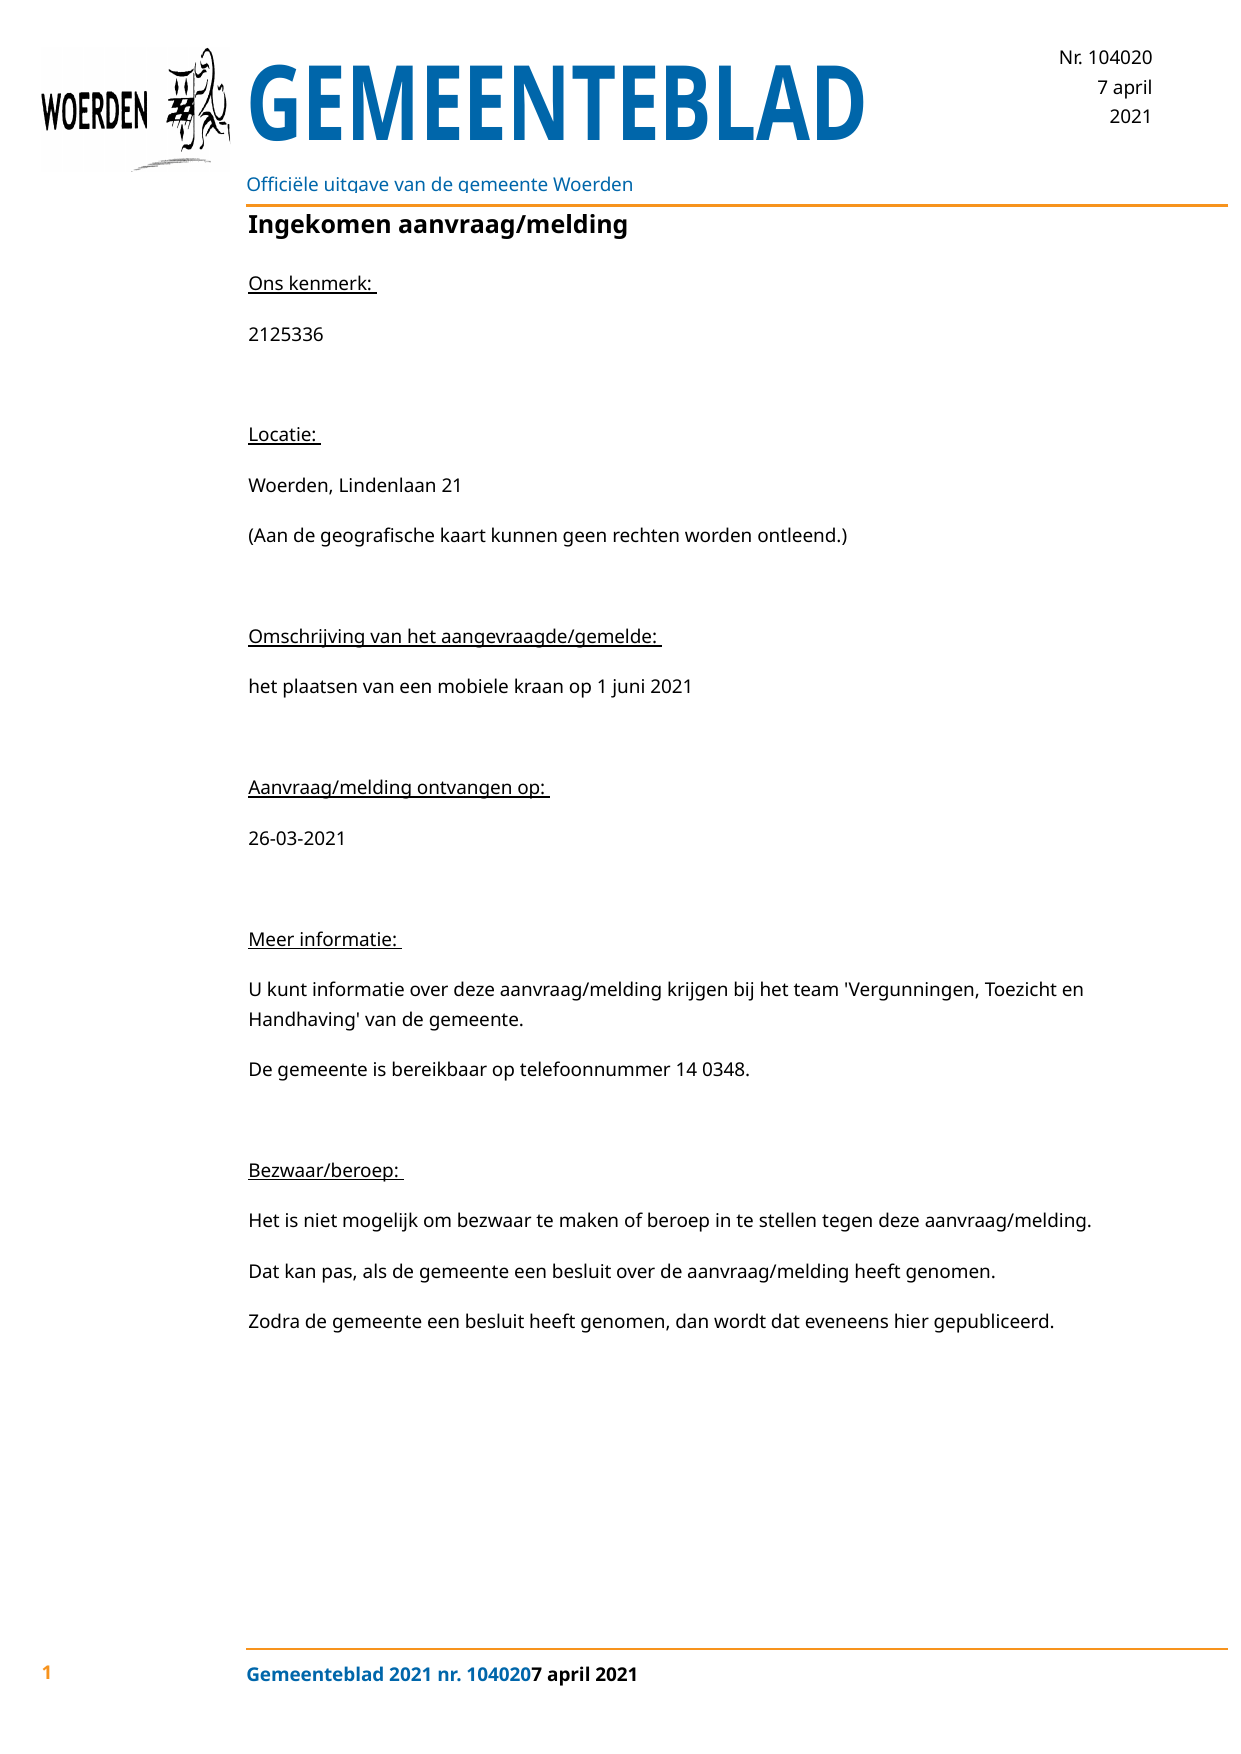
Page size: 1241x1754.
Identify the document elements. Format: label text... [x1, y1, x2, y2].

text Omschrijving van het aangevraagde/gemelde: [248, 623, 1152, 649]
text 26-03-2021 [248, 825, 1152, 851]
text De gemeente is bereikbaar op telefoonnummer 14 0348. [248, 1056, 1152, 1082]
text (Aan de geografische kaart kunnen geen rechten worden ontleend.) [248, 522, 1152, 548]
text Zodra de gemeente een besluit heeft genomen, dan wordt dat eveneens hier gepubliceerd. [248, 1308, 1152, 1334]
text Ons kenmerk: [248, 270, 1152, 296]
text Ingekomen aanvraag/melding [248, 207, 1152, 241]
text Locatie: [248, 422, 1152, 447]
text het plaatsen van een mobiele kraan op 1 juni 2021 [248, 674, 1152, 699]
text Woerden, Lindenlaan 21 [248, 472, 1152, 498]
picture [41, 47, 231, 172]
text Aanvraag/melding ontvangen op: [248, 774, 1152, 800]
text 2125336 [248, 321, 1152, 346]
text Dat kan pas, als de gemeente een besluit over de aanvraag/melding heeft genomen. [248, 1258, 1152, 1283]
text Het is niet mogelijk om bezwaar te maken of beroep in te stellen tegen deze aanvraag/melding. [248, 1207, 1152, 1233]
text U kunt informatie over deze aanvraag/melding krijgen bij het team 'Vergunningen, Toezicht en Handhaving' van de gemeente. [248, 976, 1152, 1031]
text Bezwaar/beroep: [248, 1157, 1152, 1183]
text Meer informatie: [248, 926, 1152, 951]
